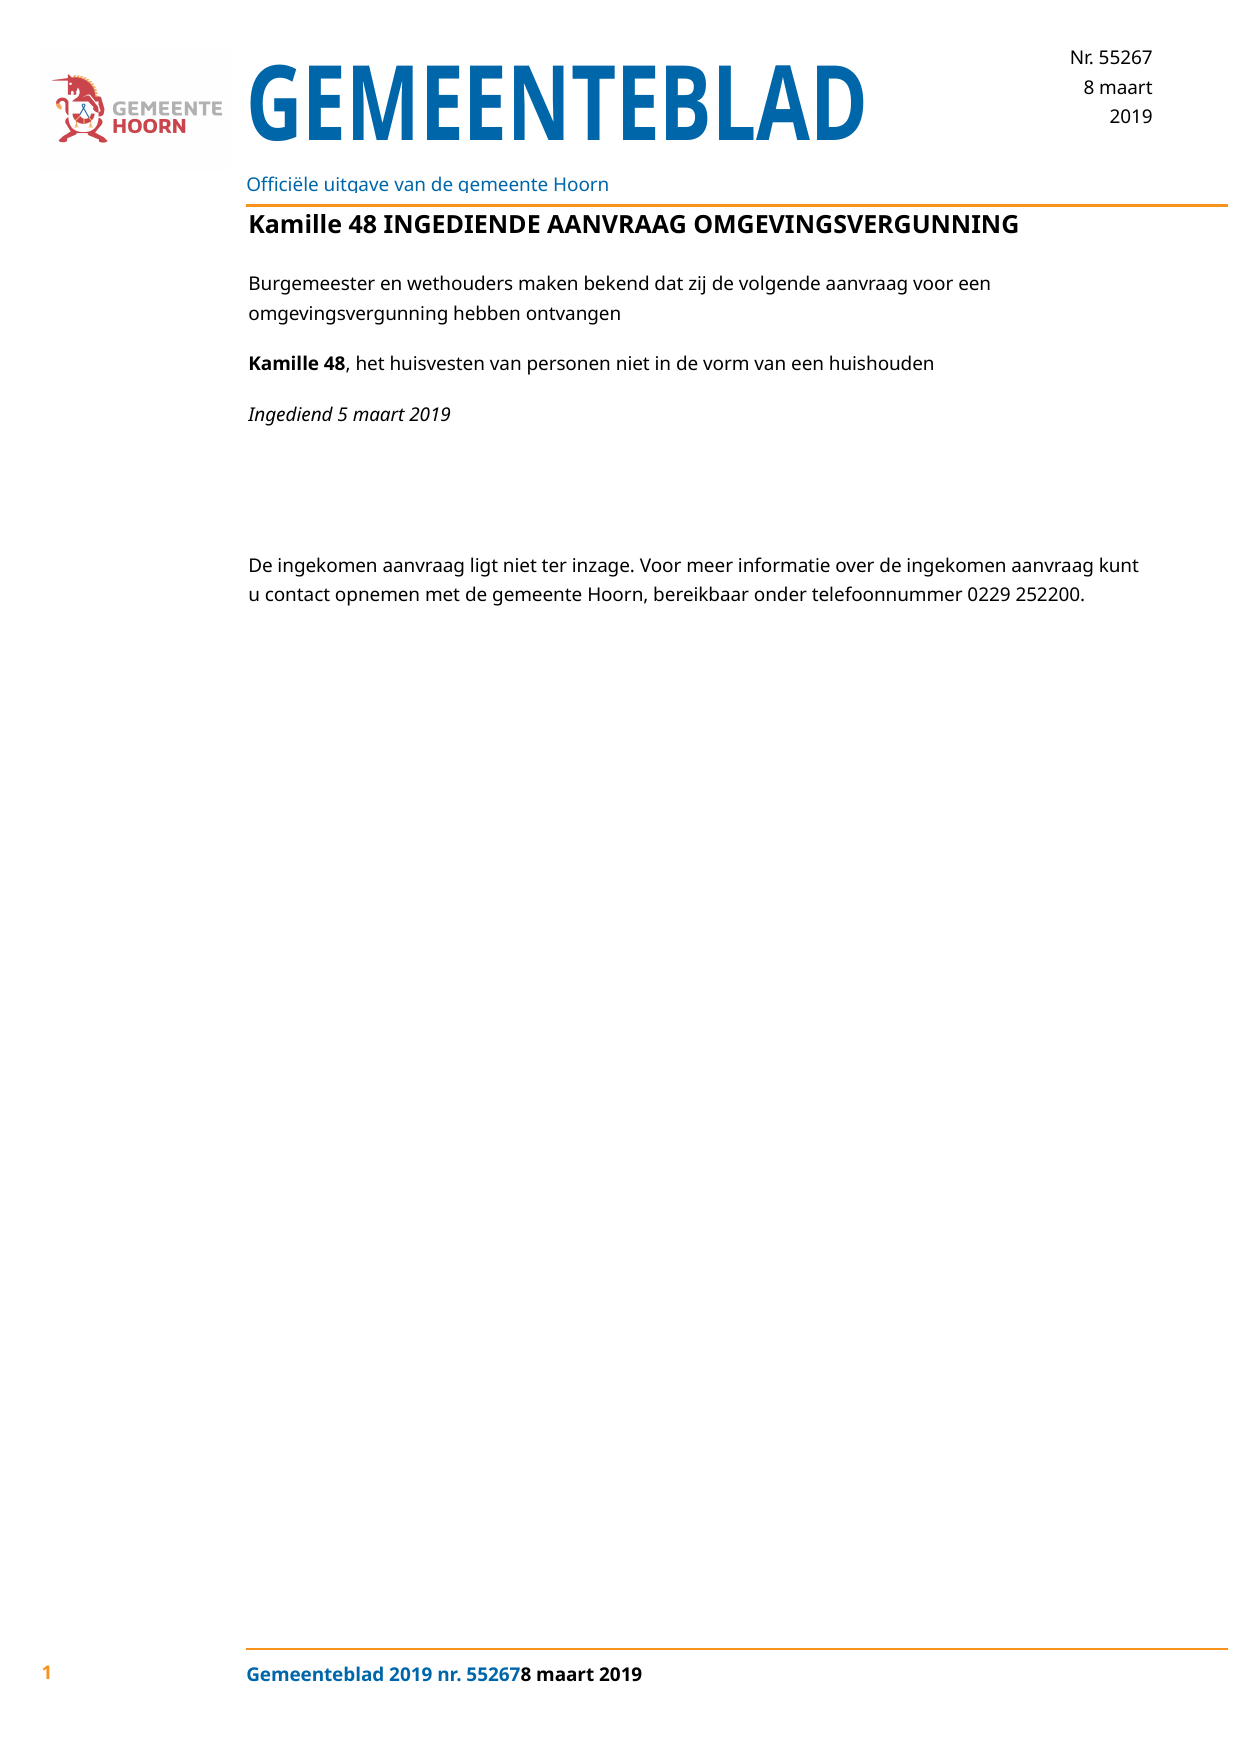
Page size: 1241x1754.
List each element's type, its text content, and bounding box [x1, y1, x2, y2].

text Ingediend 5 maart 2019 [248, 401, 1152, 426]
text Burgemeester en wethouders maken bekend dat zij de volgende aanvraag voor een omgevingsvergunning hebben ontvangen [248, 270, 1152, 326]
picture [41, 47, 231, 172]
text Kamille 48, het huisvesten van personen niet in de vorm van een huishouden [248, 350, 1152, 376]
text De ingekomen aanvraag ligt niet ter inzage. Voor meer informatie over de ingekomen aanvraag kunt u contact opnemen met de gemeente Hoorn, bereikbaar onder telefoonnummer 0229 252200. [248, 552, 1152, 607]
text Kamille 48 INGEDIENDE AANVRAAG OMGEVINGSVERGUNNING [248, 207, 1152, 241]
